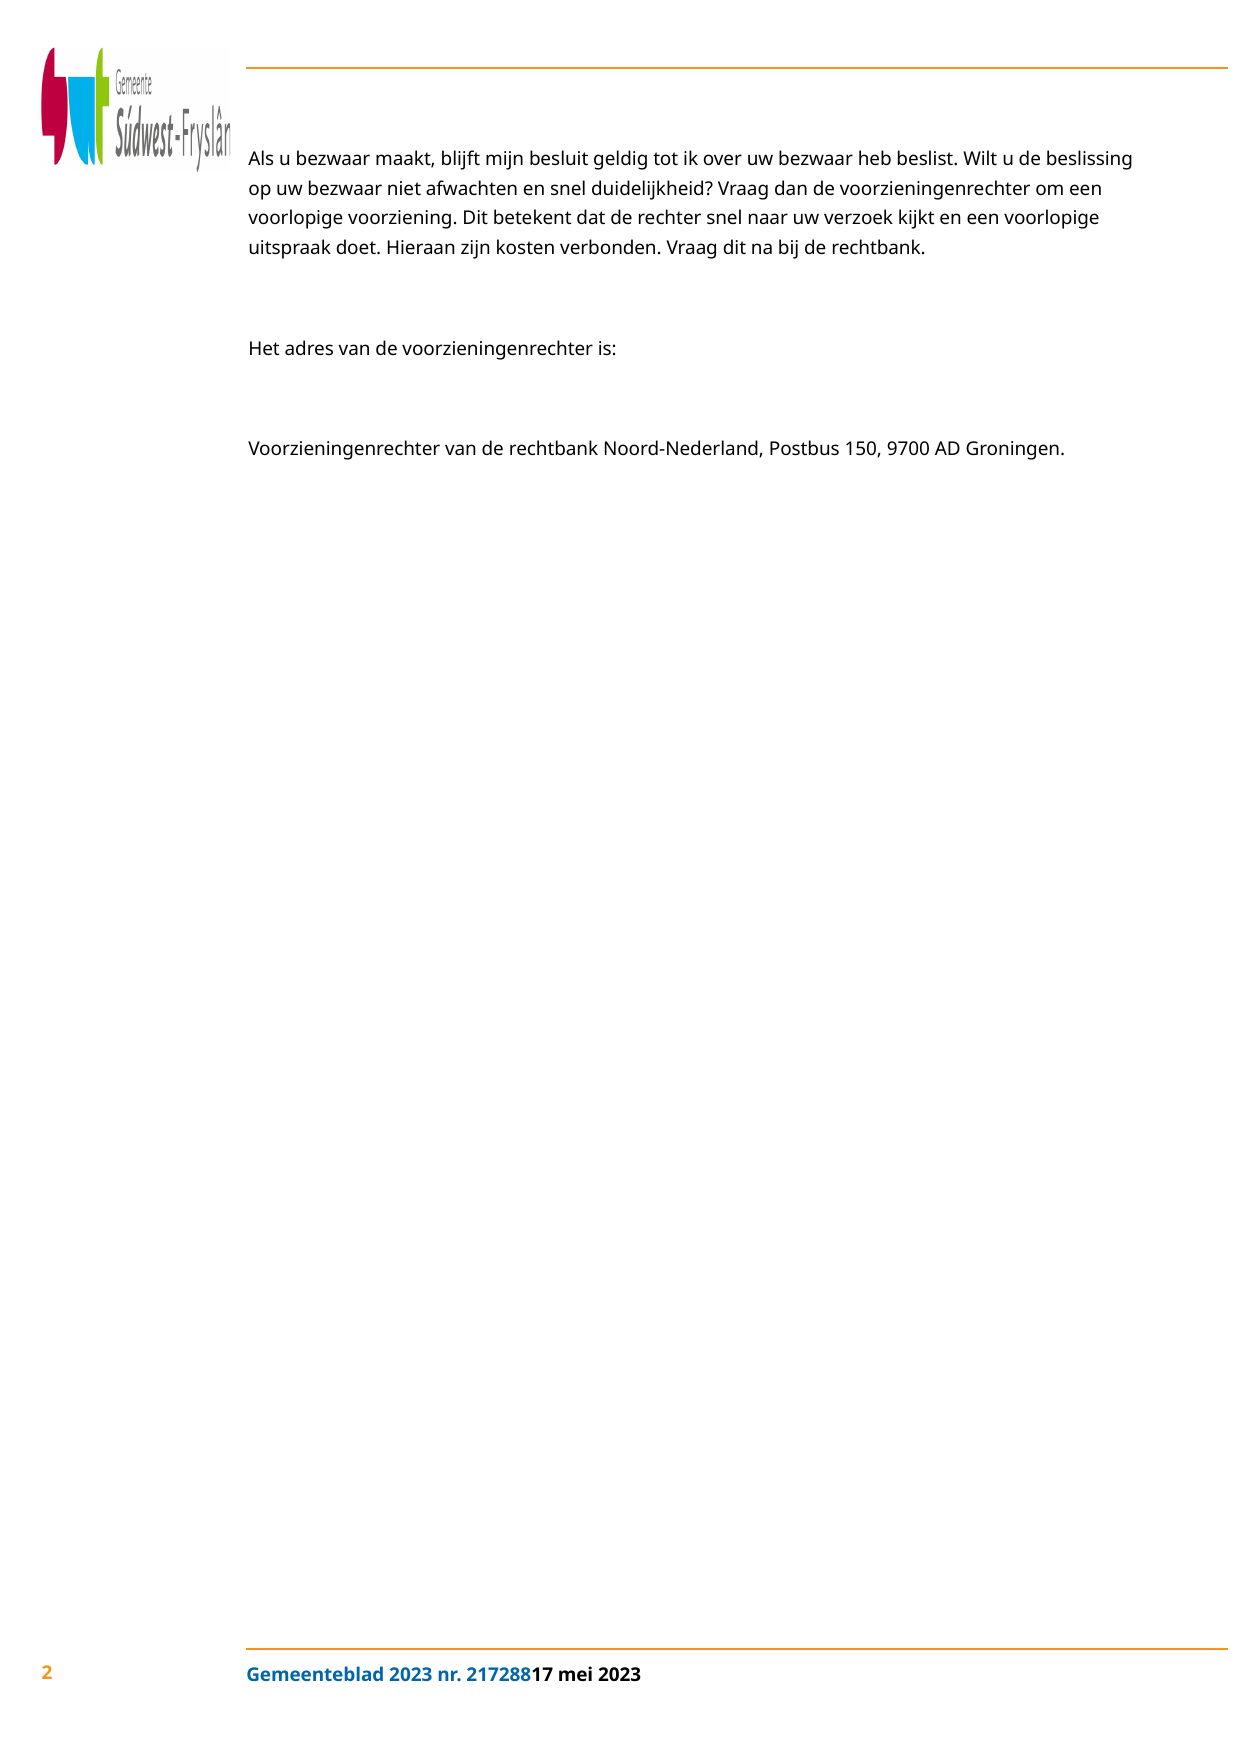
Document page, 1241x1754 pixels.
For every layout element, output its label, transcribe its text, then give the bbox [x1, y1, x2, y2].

text Het adres van de voorzieningenrechter is: [248, 335, 1152, 361]
text Als u bezwaar maakt, blijft mijn besluit geldig tot ik over uw bezwaar heb beslist. Wilt u de beslissing op uw bezwaar niet afwachten en snel duidelijkheid? Vraag dan de voorzieningenrechter om een voorlopige voorziening. Dit betekent dat de rechter snel naar uw verzoek kijkt en een voorlopige uitspraak doet. Hieraan zijn kosten verbonden. Vraag dit na bij de rechtbank. [248, 145, 1152, 260]
text Voorzieningenrechter van de rechtbank Noord-Nederland, Postbus 150, 9700 AD Groningen. [248, 436, 1152, 461]
picture [41, 47, 231, 172]
